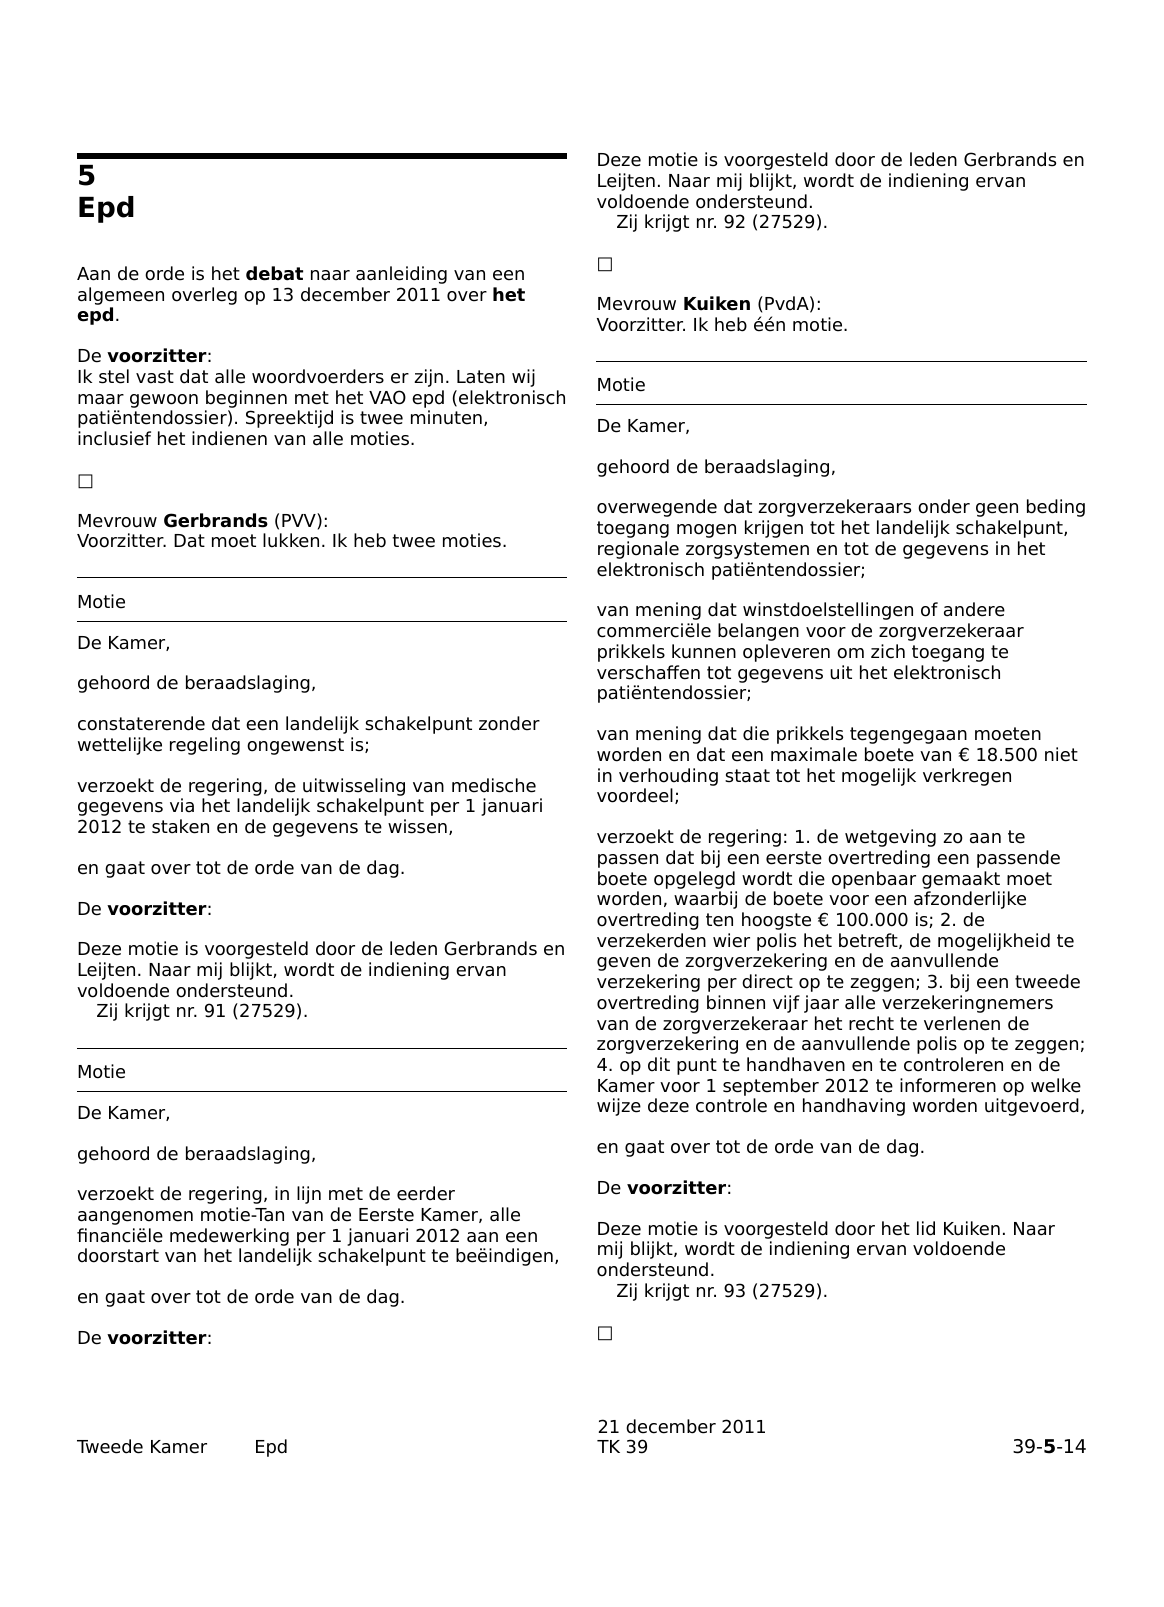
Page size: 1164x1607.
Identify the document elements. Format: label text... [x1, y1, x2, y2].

text □ [596, 1321, 1087, 1342]
text en gaat over tot de orde van de dag. [77, 1287, 567, 1308]
text en gaat over tot de orde van de dag. [596, 1137, 1087, 1158]
text constaterende dat een landelijk schakelpunt zonder wettelijke regeling ongewenst is; [77, 714, 567, 755]
text gehoord de beraadslaging, [77, 1143, 567, 1164]
text De voorzitter: [77, 898, 567, 919]
text Motie [77, 1062, 567, 1083]
text van mening dat die prikkels tegengegaan moeten worden en dat een maximale boete van € 18.500 niet in verhouding staat tot het mogelijk verkregen voordeel; [596, 724, 1087, 807]
text □ [596, 253, 1087, 274]
text Voorzitter. Ik heb één motie. [596, 314, 1087, 335]
text Motie [77, 592, 567, 612]
text overwegende dat zorgverzekeraars onder geen beding toegang mogen krijgen tot het landelijk schakelpunt, regionale zorgsystemen en tot de gegevens in het elektronisch patiëntendossier; [596, 497, 1087, 580]
text De voorzitter: [596, 1178, 1087, 1198]
text gehoord de beraadslaging, [77, 673, 567, 694]
text Mevrouw Kuiken (PvdA): [596, 294, 1087, 314]
text Deze motie is voorgesteld door het lid Kuiken. Naar mij blijkt, wordt de indiening ervan voldoende ondersteund. [596, 1218, 1087, 1281]
text en gaat over tot de orde van de dag. [77, 858, 567, 878]
text Mevrouw Gerbrands (PVV): [77, 510, 567, 531]
text Aan de orde is het debat naar aanleiding van een algemeen overleg op 13 december 2011 over het epd. [77, 264, 567, 326]
text De Kamer, [596, 416, 1087, 437]
text gehoord de beraadslaging, [596, 457, 1087, 477]
text De Kamer, [77, 632, 567, 653]
text De Kamer, [77, 1103, 567, 1123]
text Zij krijgt nr. 91 (27529). [77, 1001, 567, 1022]
text De voorzitter: [77, 1328, 567, 1348]
text Motie [596, 375, 1087, 396]
text Zij krijgt nr. 93 (27529). [596, 1281, 1087, 1301]
text verzoekt de regering, in lijn met de eerder aangenomen motie-Tan van de Eerste Kamer, alle financiële medewerking per 1 januari 2012 aan een doorstart van het landelijk schakelpunt te beëindigen, [77, 1184, 567, 1267]
text Deze motie is voorgesteld door de leden Gerbrands en Leijten. Naar mij blijkt, wordt de indiening ervan voldoende ondersteund. [77, 939, 567, 1001]
text □ [77, 470, 567, 490]
text van mening dat winstdoelstellingen of andere commerciële belangen voor de zorgverzekeraar prikkels kunnen opleveren om zich toegang te verschaffen tot gegevens uit het elektronisch patiëntendossier; [596, 600, 1087, 704]
text Ik stel vast dat alle woordvoerders er zijn. Laten wij maar gewoon beginnen met het VAO epd (elektronisch patiëntendossier). Spreektijd is twee minuten, inclusief het indienen van alle moties. [77, 367, 567, 450]
text Zij krijgt nr. 92 (27529). [596, 212, 1087, 233]
text verzoekt de regering, de uitwisseling van medische gegevens via het landelijk schakelpunt per 1 januari 2012 te staken en de gegevens te wissen, [77, 775, 567, 838]
text verzoekt de regering: 1. de wetgeving zo aan te passen dat bij een eerste overtreding een passende boete opgelegd wordt die openbaar gemaakt moet worden, waarbij de boete voor een afzonderlijke overtreding ten hoogste € 100.000 is; 2. de verzekerden wier polis het betreft, de mogelijkheid te geven de zorgverzekering en de aanvullende verzekering per direct op te zeggen; 3. bij een tweede overtreding binnen vijf jaar alle verzekeringnemers van de zorgverzekeraar het recht te verlenen de zorgverzekering en de aanvullende polis op te zeggen; 4. op dit punt te handhaven en te controleren en de Kamer voor 1 september 2012 te informeren op welke wijze deze controle en handhaving worden uitgevoerd, [596, 827, 1087, 1117]
text De voorzitter: [77, 346, 567, 367]
text Deze motie is voorgesteld door de leden Gerbrands en Leijten. Naar mij blijkt, wordt de indiening ervan voldoende ondersteund. [596, 150, 1087, 212]
title 5 Epd [77, 159, 567, 224]
text Voorzitter. Dat moet lukken. Ik heb twee moties. [77, 531, 567, 552]
